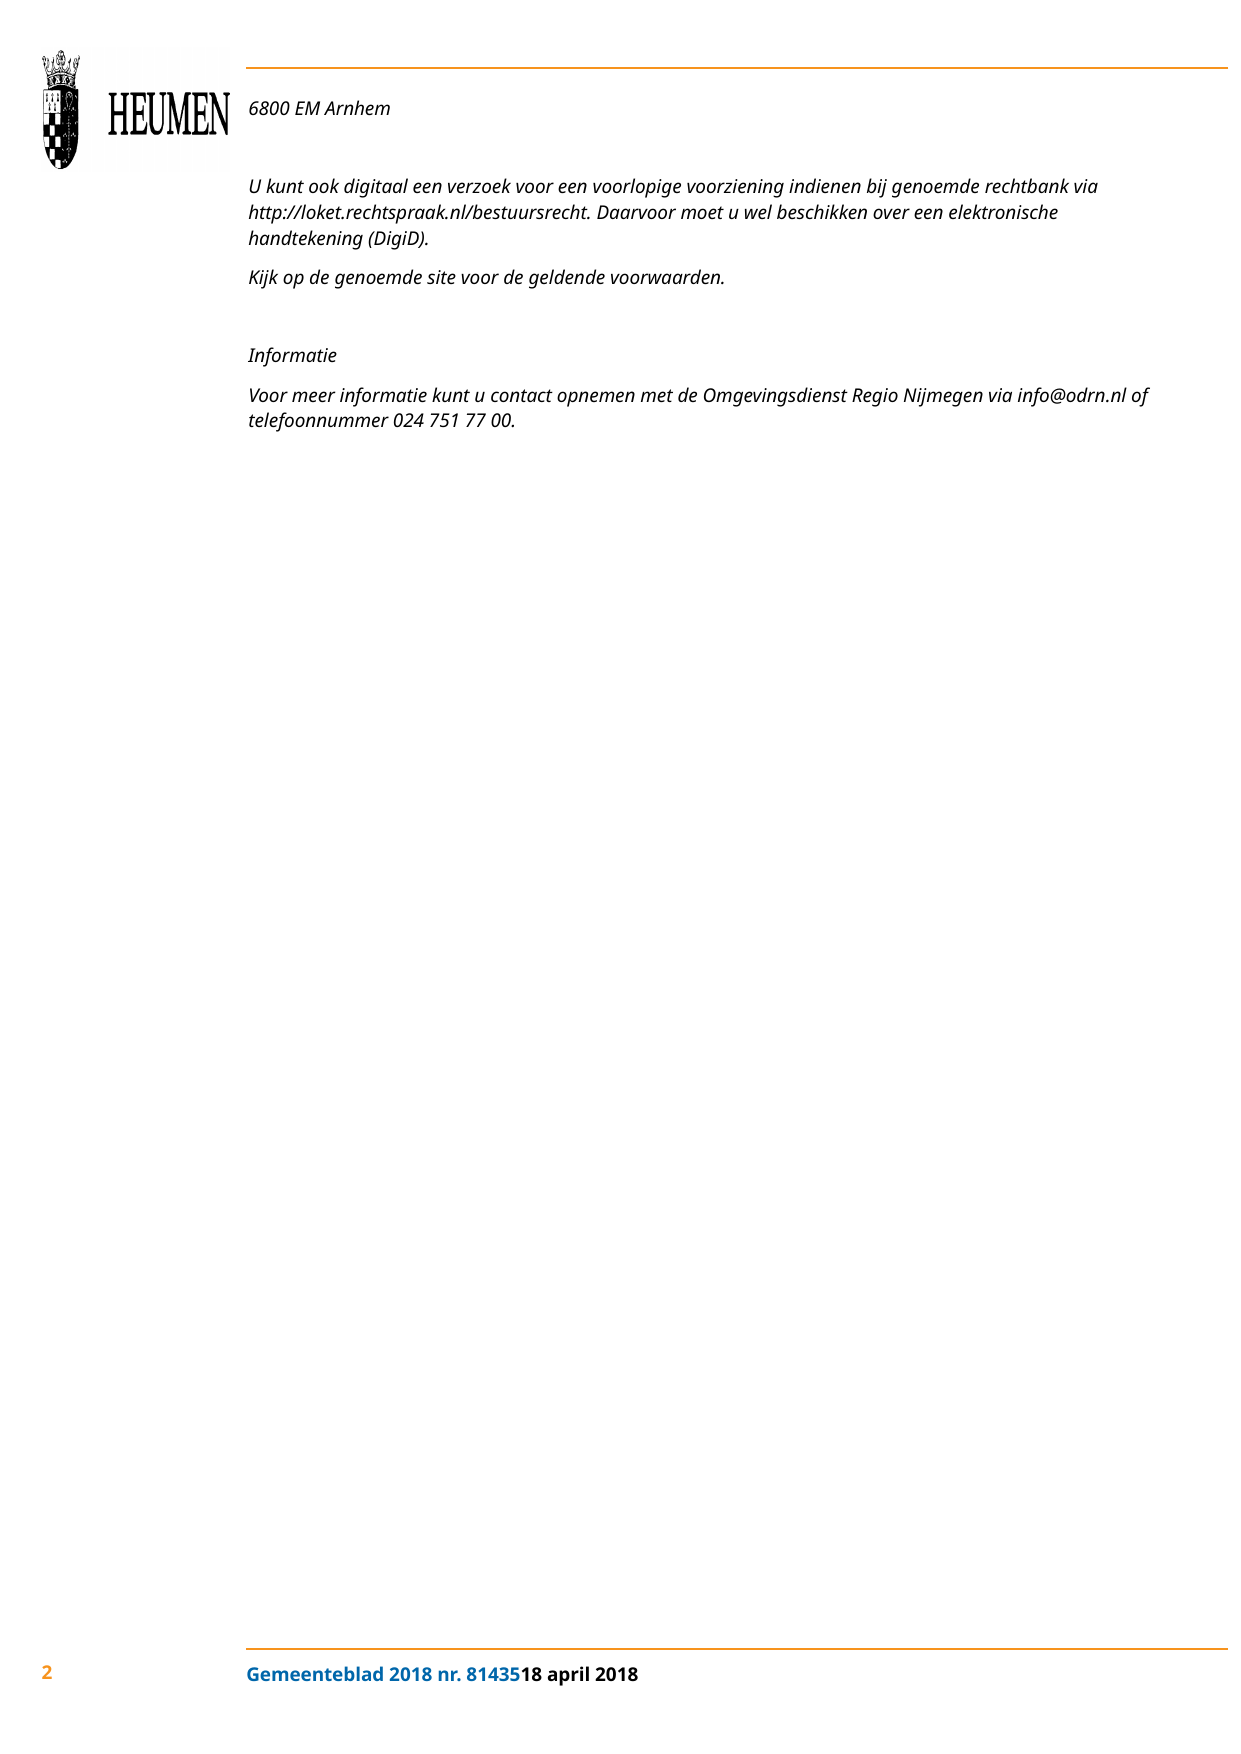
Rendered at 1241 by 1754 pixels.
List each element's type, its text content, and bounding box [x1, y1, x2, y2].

text Kijk op de genoemde site voor de geldende voorwaarden. [248, 264, 1152, 290]
text 6800 EM Arnhem [248, 95, 1152, 121]
text Informatie [248, 343, 1152, 368]
picture [41, 47, 231, 172]
text U kunt ook digitaal een verzoek voor een voorlopige voorziening indienen bij genoemde rechtbank via http://loket.rechtspraak.nl/bestuursrecht. Daarvoor moet u wel beschikken over een elektronische handtekening (DigiD). [248, 173, 1152, 251]
text Voor meer informatie kunt u contact opnemen met de Omgevingsdienst Regio Nijmegen via info@odrn.nl of telefoonnummer 024 751 77 00. [248, 382, 1152, 433]
